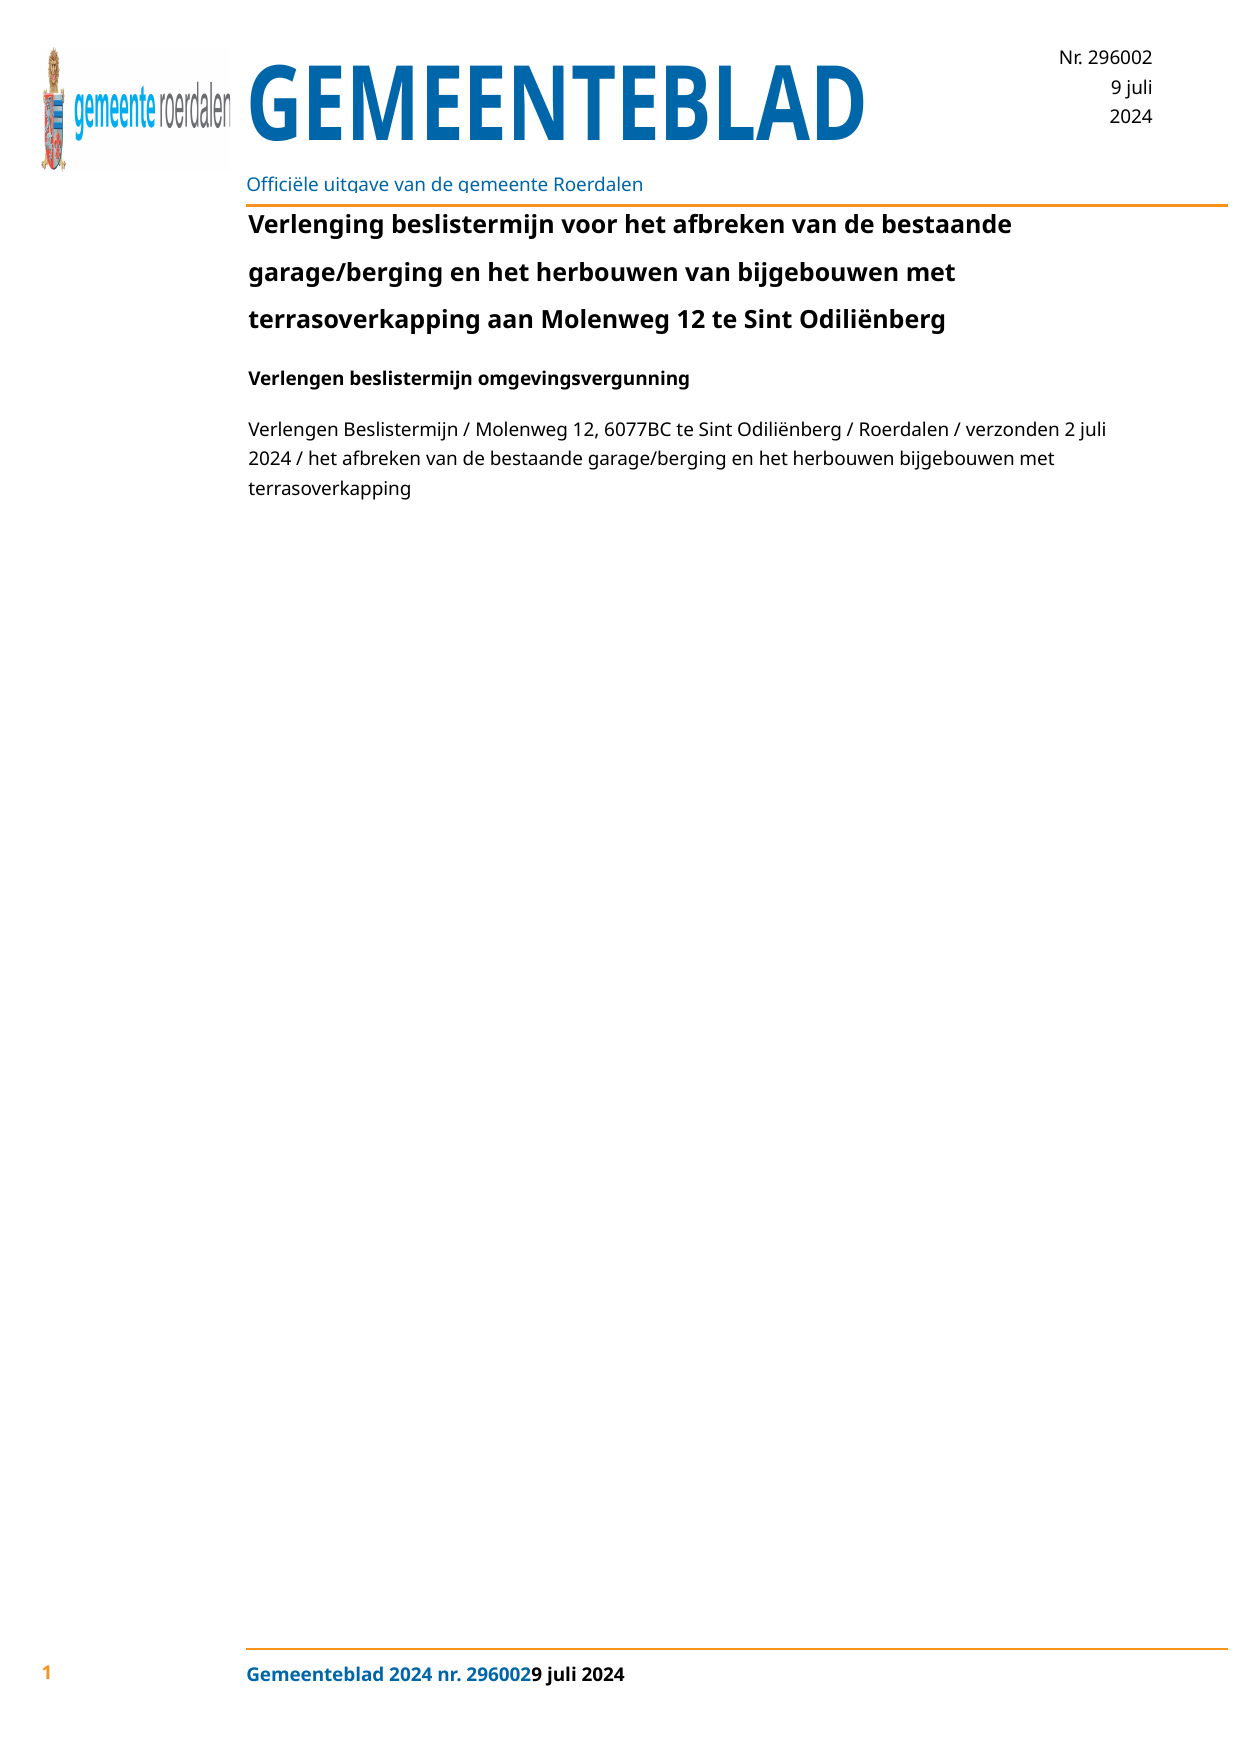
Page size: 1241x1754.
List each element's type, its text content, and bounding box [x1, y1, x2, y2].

text Verlenging beslistermijn voor het afbreken van de bestaande garage/berging en het herbouwen van bijgebouwen met terrasoverkapping aan Molenweg 12 te Sint Odiliënberg [248, 207, 1152, 336]
text Verlengen Beslistermijn / Molenweg 12, 6077BC te Sint Odiliënberg / Roerdalen / verzonden 2 juli 2024 / het afbreken van de bestaande garage/berging en het herbouwen bijgebouwen met terrasoverkapping [248, 416, 1152, 501]
text Verlengen beslistermijn omgevingsvergunning [248, 366, 1152, 391]
picture [41, 47, 231, 172]
